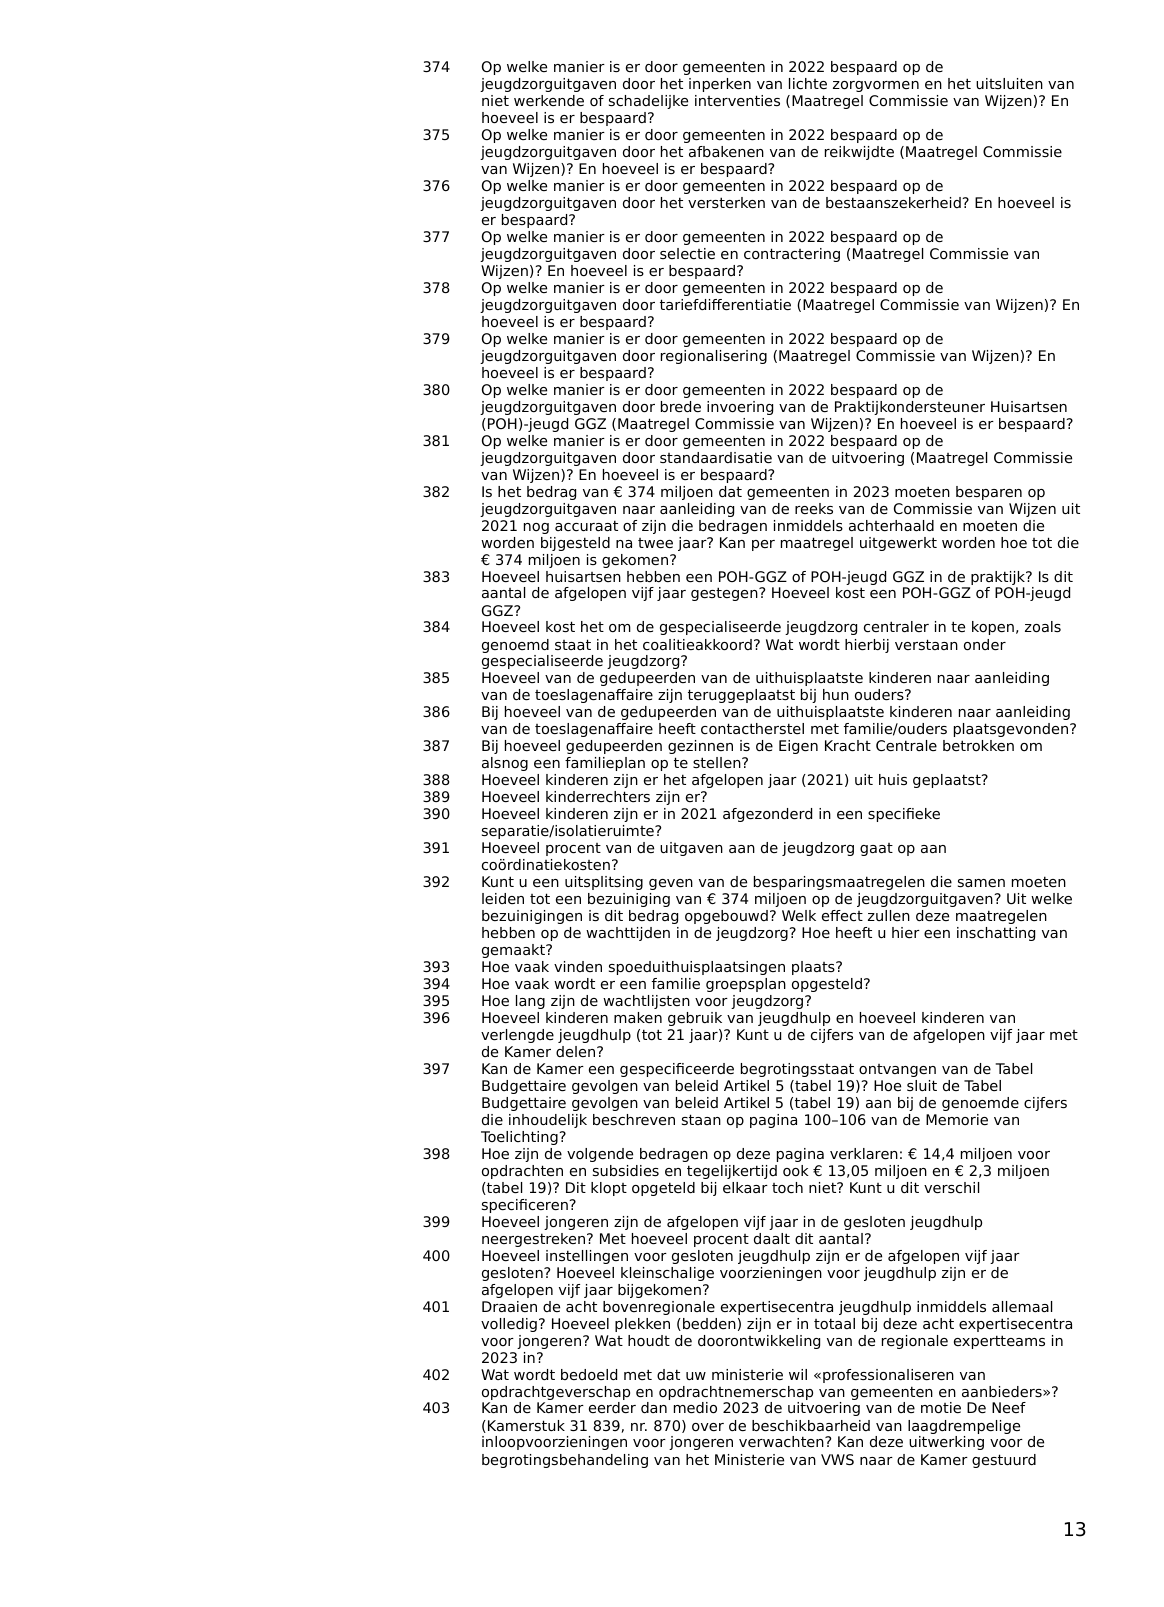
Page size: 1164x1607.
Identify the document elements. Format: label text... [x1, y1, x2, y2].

table_cell 384 [422, 619, 475, 670]
table_cell 375 [422, 127, 475, 178]
table_cell Bij hoeveel van de gedupeerden van de uithuisplaatste kinderen naar aanleiding van de toeslagenaffaire heeft contactherstel met familie/ouders plaatsgevonden? [475, 704, 1087, 738]
table_cell 396 [422, 1010, 475, 1061]
table_cell 400 [422, 1248, 475, 1298]
table_cell 382 [422, 484, 475, 568]
table_cell Op welke manier is er door gemeenten in 2022 bespaard op de jeugdzorguitgaven door selectie en contractering (Maatregel Commissie van Wijzen)? En hoeveel is er bespaard? [475, 229, 1087, 280]
table_cell Bij hoeveel gedupeerden gezinnen is de Eigen Kracht Centrale betrokken om alsnog een familieplan op te stellen? [475, 738, 1087, 772]
table_cell Op welke manier is er door gemeenten in 2022 bespaard op de jeugdzorguitgaven door tariefdifferentiatie (Maatregel Commissie van Wijzen)? En hoeveel is er bespaard? [475, 280, 1087, 331]
table_cell Hoeveel procent van de uitgaven aan de jeugdzorg gaat op aan coördinatiekosten? [475, 840, 1087, 874]
table_cell Op welke manier is er door gemeenten in 2022 bespaard op de jeugdzorguitgaven door het inperken van lichte zorgvormen en het uitsluiten van niet werkende of schadelijke interventies (Maatregel Commissie van Wijzen)? En hoeveel is er bespaard? [475, 59, 1087, 127]
table_cell 393 [422, 959, 475, 976]
table_cell 395 [422, 993, 475, 1010]
table_cell 386 [422, 704, 475, 738]
table_cell Hoeveel huisartsen hebben een POH-GGZ of POH-jeugd GGZ in de praktijk? Is dit aantal de afgelopen vijf jaar gestegen? Hoeveel kost een POH-GGZ of POH-jeugd GGZ? [475, 569, 1087, 619]
table_cell Draaien de acht bovenregionale expertisecentra jeugdhulp inmiddels allemaal volledig? Hoeveel plekken (bedden) zijn er in totaal bij deze acht expertisecentra voor jongeren? Wat houdt de doorontwikkeling van de regionale expertteams in 2023 in? [475, 1299, 1087, 1366]
table_cell Kunt u een uitsplitsing geven van de besparingsmaatregelen die samen moeten leiden tot een bezuiniging van € 374 miljoen op de jeugdzorguitgaven? Uit welke bezuinigingen is dit bedrag opgebouwd? Welk effect zullen deze maatregelen hebben op de wachttijden in de jeugdzorg? Hoe heeft u hier een inschatting van gemaakt? [475, 874, 1087, 959]
table_cell Hoeveel kost het om de gespecialiseerde jeugdzorg centraler in te kopen, zoals genoemd staat in het coalitieakkoord? Wat wordt hierbij verstaan onder gespecialiseerde jeugdzorg? [475, 619, 1087, 670]
table_cell Is het bedrag van € 374 miljoen dat gemeenten in 2023 moeten besparen op jeugdzorguitgaven naar aanleiding van de reeks van de Commissie van Wijzen uit 2021 nog accuraat of zijn die bedragen inmiddels achterhaald en moeten die worden bijgesteld na twee jaar? Kan per maatregel uitgewerkt worden hoe tot die € 374 miljoen is gekomen? [475, 484, 1087, 568]
table_cell 392 [422, 874, 475, 959]
table_cell 388 [422, 772, 475, 789]
table_cell 402 [422, 1366, 475, 1400]
table_cell 379 [422, 331, 475, 382]
table_cell Op welke manier is er door gemeenten in 2022 bespaard op de jeugdzorguitgaven door het versterken van de bestaanszekerheid? En hoeveel is er bespaard? [475, 178, 1087, 229]
table_cell Kan de Kamer eerder dan medio 2023 de uitvoering van de motie De Neef (Kamerstuk 31 839, nr. 870) over de beschikbaarheid van laagdrempelige inloopvoorzieningen voor jongeren verwachten? Kan deze uitwerking voor de begrotingsbehandeling van het Ministerie van VWS naar de Kamer gestuurd [475, 1400, 1087, 1468]
table_cell Hoeveel jongeren zijn de afgelopen vijf jaar in de gesloten jeugdhulp neergestreken? Met hoeveel procent daalt dit aantal? [475, 1214, 1087, 1248]
table_cell 385 [422, 670, 475, 704]
table_cell 378 [422, 280, 475, 331]
table_cell 377 [422, 229, 475, 280]
table_cell Hoeveel kinderrechters zijn er? [475, 789, 1087, 806]
table_cell Hoe vaak vinden spoeduithuisplaatsingen plaats? [475, 959, 1087, 976]
table_cell 391 [422, 840, 475, 874]
table_cell Hoeveel instellingen voor gesloten jeugdhulp zijn er de afgelopen vijf jaar gesloten? Hoeveel kleinschalige voorzieningen voor jeugdhulp zijn er de afgelopen vijf jaar bijgekomen? [475, 1248, 1087, 1298]
table_cell Hoeveel kinderen zijn er in 2021 afgezonderd in een specifieke separatie/isolatieruimte? [475, 806, 1087, 840]
table_cell Hoe vaak wordt er een familie groepsplan opgesteld? [475, 976, 1087, 993]
table_cell 397 [422, 1061, 475, 1146]
table_cell Kan de Kamer een gespecificeerde begrotingsstaat ontvangen van de Tabel Budgettaire gevolgen van beleid Artikel 5 (tabel 19)? Hoe sluit de Tabel Budgettaire gevolgen van beleid Artikel 5 (tabel 19) aan bij de genoemde cijfers die inhoudelijk beschreven staan op pagina 100–106 van de Memorie van Toelichting? [475, 1061, 1087, 1146]
table_cell 394 [422, 976, 475, 993]
table_cell 398 [422, 1146, 475, 1214]
table_cell Op welke manier is er door gemeenten in 2022 bespaard op de jeugdzorguitgaven door standaardisatie van de uitvoering (Maatregel Commissie van Wijzen)? En hoeveel is er bespaard? [475, 433, 1087, 483]
table_cell 376 [422, 178, 475, 229]
table_cell 390 [422, 806, 475, 840]
table_cell Hoe zijn de volgende bedragen op deze pagina verklaren: € 14,4 miljoen voor opdrachten en subsidies en tegelijkertijd ook € 13,05 miljoen en € 2,3 miljoen (tabel 19)? Dit klopt opgeteld bij elkaar toch niet? Kunt u dit verschil specificeren? [475, 1146, 1087, 1214]
table_cell 380 [422, 382, 475, 433]
table_cell 389 [422, 789, 475, 806]
table_cell 374 [422, 59, 475, 127]
table_cell 383 [422, 569, 475, 619]
table_cell 381 [422, 433, 475, 483]
table_cell Wat wordt bedoeld met dat uw ministerie wil «professionaliseren van opdrachtgeverschap en opdrachtnemerschap van gemeenten en aanbieders»? [475, 1366, 1087, 1400]
table_cell 401 [422, 1299, 475, 1366]
table_cell Op welke manier is er door gemeenten in 2022 bespaard op de jeugdzorguitgaven door brede invoering van de Praktijkondersteuner Huisartsen (POH)-jeugd GGZ (Maatregel Commissie van Wijzen)? En hoeveel is er bespaard? [475, 382, 1087, 433]
table_cell Hoeveel kinderen zijn er het afgelopen jaar (2021) uit huis geplaatst? [475, 772, 1087, 789]
table_cell 403 [422, 1400, 475, 1468]
table_cell 387 [422, 738, 475, 772]
table_cell Hoe lang zijn de wachtlijsten voor jeugdzorg? [475, 993, 1087, 1010]
table_cell Hoeveel kinderen maken gebruik van jeugdhulp en hoeveel kinderen van verlengde jeugdhulp (tot 21 jaar)? Kunt u de cijfers van de afgelopen vijf jaar met de Kamer delen? [475, 1010, 1087, 1061]
table_cell Hoeveel van de gedupeerden van de uithuisplaatste kinderen naar aanleiding van de toeslagenaffaire zijn teruggeplaatst bij hun ouders? [475, 670, 1087, 704]
table_cell 399 [422, 1214, 475, 1248]
table_cell Op welke manier is er door gemeenten in 2022 bespaard op de jeugdzorguitgaven door regionalisering (Maatregel Commissie van Wijzen)? En hoeveel is er bespaard? [475, 331, 1087, 382]
table_cell Op welke manier is er door gemeenten in 2022 bespaard op de jeugdzorguitgaven door het afbakenen van de reikwijdte (Maatregel Commissie van Wijzen)? En hoeveel is er bespaard? [475, 127, 1087, 178]
